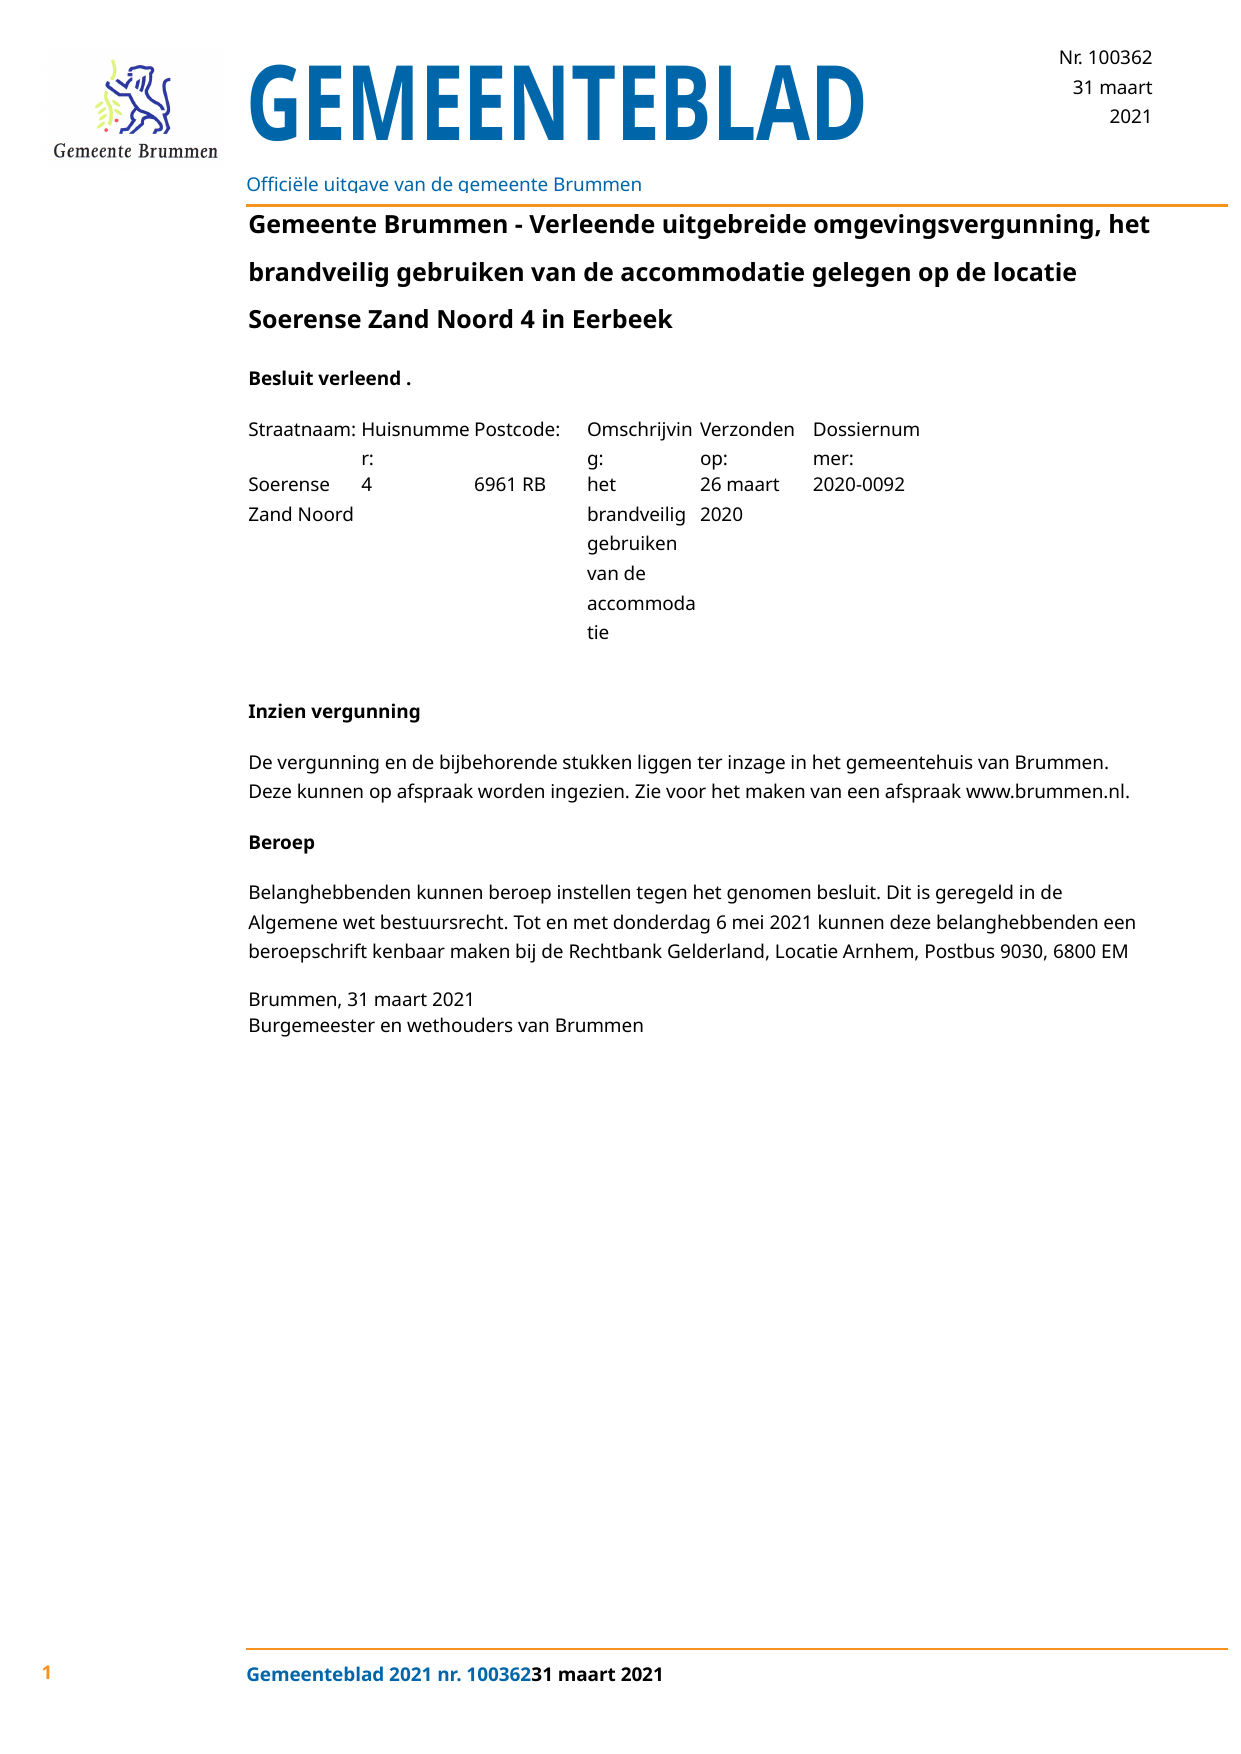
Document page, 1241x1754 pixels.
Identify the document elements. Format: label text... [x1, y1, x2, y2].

table_header Straatnaam: [248, 416, 361, 471]
table_header Postcode: [474, 416, 587, 471]
table_cell Soerense Zand Noord [248, 471, 361, 645]
table_cell 6961 RB [474, 471, 587, 645]
table_header [926, 416, 1038, 471]
table_header Dossiernummer: [813, 416, 926, 471]
text Brummen, 31 maart 2021 [248, 986, 1152, 1012]
picture [41, 47, 231, 172]
table_cell 4 [361, 471, 474, 645]
table_cell [926, 471, 1038, 645]
table_cell het brandveilig gebruiken van de accommodatie [587, 471, 700, 645]
text Burgemeester en wethouders van Brummen [248, 1012, 1152, 1038]
text Inzien vergunning [248, 699, 1152, 724]
table_header Omschrijving: [587, 416, 700, 471]
table_cell 2020-0092 [813, 471, 926, 645]
table_header Huisnummer: [361, 416, 474, 471]
text De vergunning en de bijbehorende stukken liggen ter inzage in het gemeentehuis van Brummen. Deze kunnen op afspraak worden ingezien. Zie voor het maken van een afspraak www.brummen.nl. [248, 749, 1152, 804]
table_cell [1039, 471, 1152, 645]
text Belanghebbenden kunnen beroep instellen tegen het genomen besluit. Dit is geregeld in de Algemene wet bestuursrecht. Tot en met donderdag 6 mei 2021 kunnen deze belanghebbenden een beroepschrift kenbaar maken bij de Rechtbank Gelderland, Locatie Arnhem, Postbus 9030, 6800 EM [248, 879, 1152, 964]
text Beroep [248, 829, 1152, 855]
table_cell 26 maart 2020 [700, 471, 813, 645]
table_header Verzonden op: [700, 416, 813, 471]
text Besluit verleend . [248, 366, 1152, 391]
text Gemeente Brummen - Verleende uitgebreide omgevingsvergunning, het brandveilig gebruiken van de accommodatie gelegen op de locatie Soerense Zand Noord 4 in Eerbeek [248, 207, 1152, 336]
table_header [1039, 416, 1152, 471]
